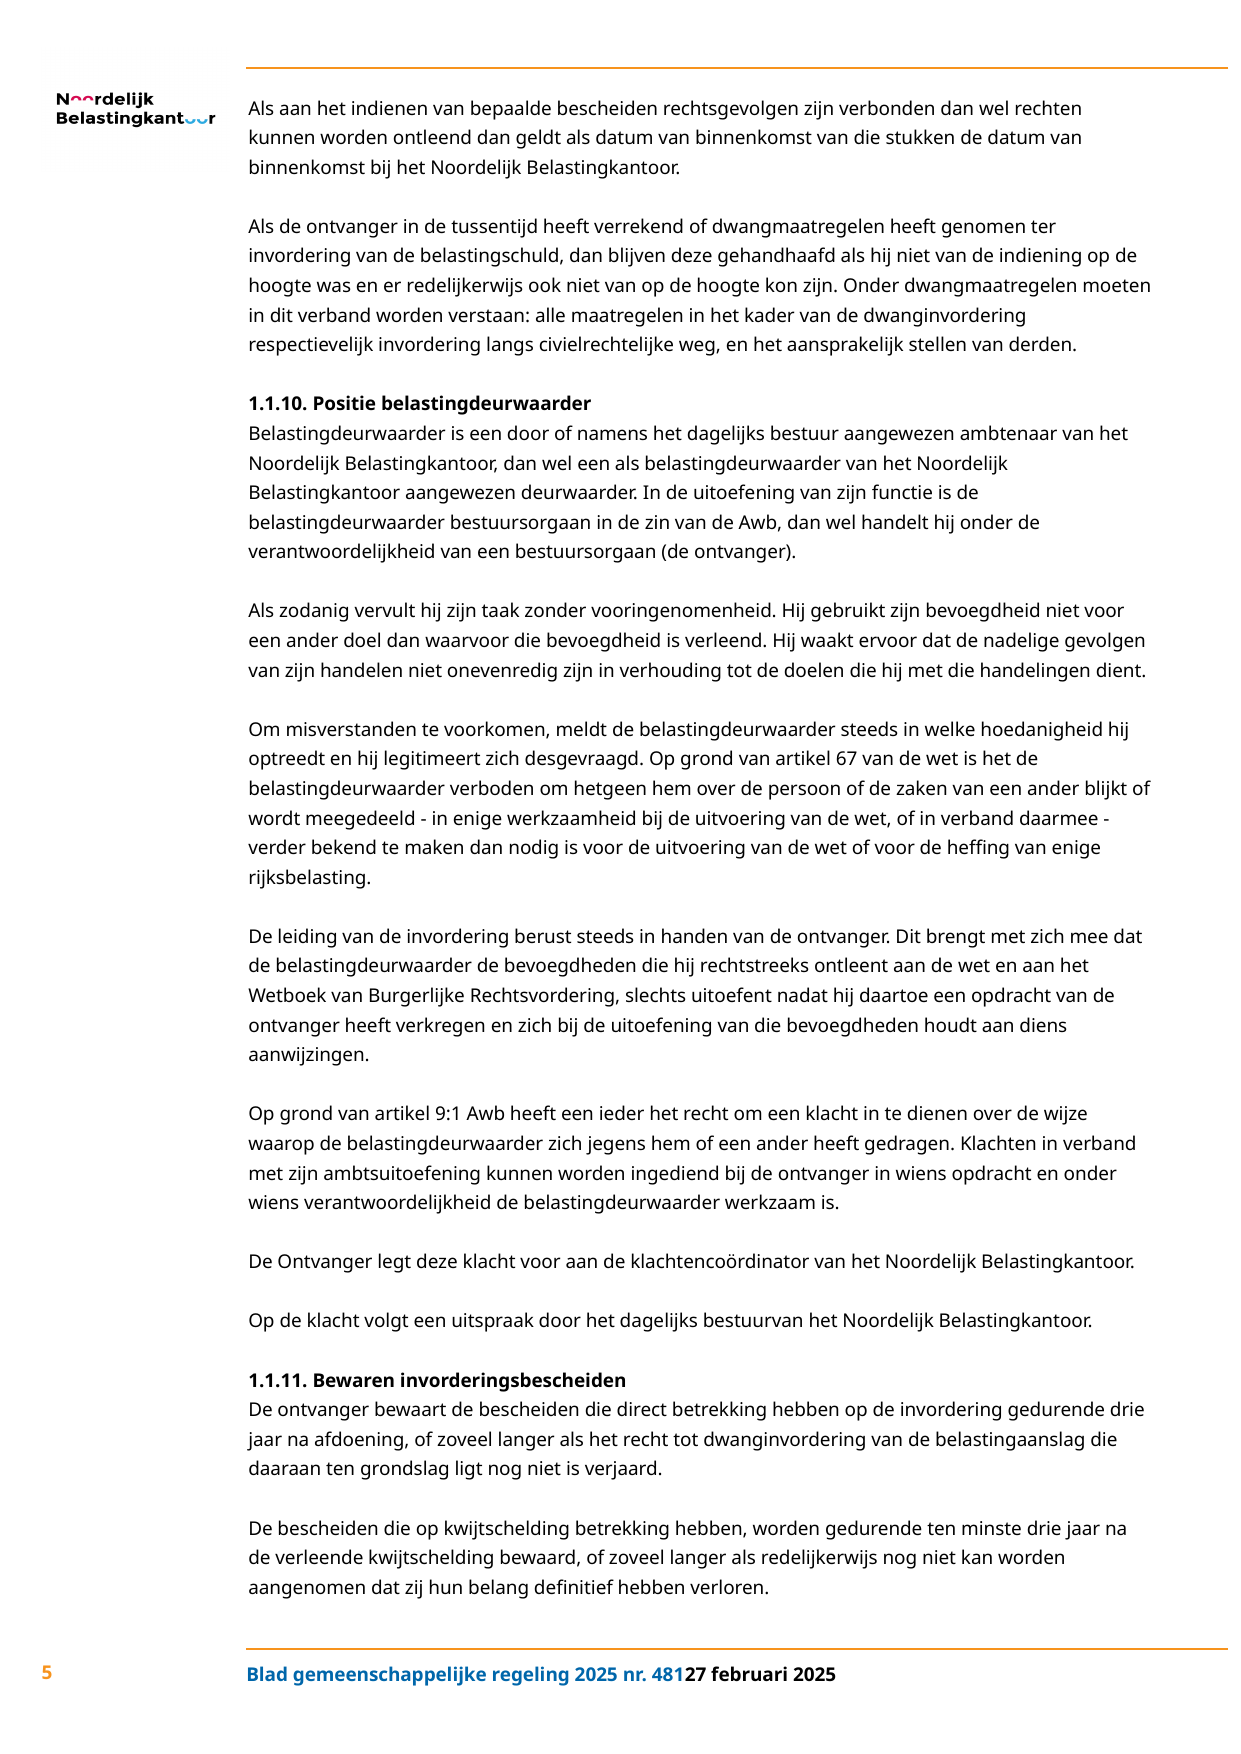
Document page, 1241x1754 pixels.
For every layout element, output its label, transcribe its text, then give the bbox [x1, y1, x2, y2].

text 1.1.11. Bewaren invorderingsbescheiden [248, 1367, 1152, 1393]
text De ontvanger bewaart de bescheiden die direct betrekking hebben op de invordering gedurende drie jaar na afdoening, of zoveel langer als het recht tot dwanginvordering van de belastingaanslag die daaraan ten grondslag ligt nog niet is verjaard. [248, 1396, 1152, 1481]
text Belastingdeurwaarder is een door of namens het dagelijks bestuur aangewezen ambtenaar van het Noordelijk Belastingkantoor, dan wel een als belastingdeurwaarder van het Noordelijk Belastingkantoor aangewezen deurwaarder. In de uitoefening van zijn functie is de belastingdeurwaarder bestuursorgaan in de zin van de Awb, dan wel handelt hij onder de verantwoordelijkheid van een bestuursorgaan (de ontvanger). [248, 420, 1152, 564]
text Om misverstanden te voorkomen, meldt de belastingdeurwaarder steeds in welke hoedanigheid hij optreedt en hij legitimeert zich desgevraagd. Op grond van artikel 67 van de wet is het de belastingdeurwaarder verboden om hetgeen hem over de persoon of de zaken van een ander blijkt of wordt meegedeeld - in enige werkzaamheid bij de uitvoering van de wet, of in verband daarmee - verder bekend te maken dan nodig is voor de uitvoering van de wet of voor de heffing van enige rijksbelasting. [248, 716, 1152, 890]
text Als zodanig vervult hij zijn taak zonder vooringenomenheid. Hij gebruikt zijn bevoegdheid niet voor een ander doel dan waarvoor die bevoegdheid is verleend. Hij waakt ervoor dat de nadelige gevolgen van zijn handelen niet onevenredig zijn in verhouding tot de doelen die hij met die handelingen dient. [248, 598, 1152, 683]
text Op grond van artikel 9:1 Awb heeft een ieder het recht om een klacht in te dienen over de wijze waarop de belastingdeurwaarder zich jegens hem of een ander heeft gedragen. Klachten in verband met zijn ambtsuitoefening kunnen worden ingediend bij de ontvanger in wiens opdracht en onder wiens verantwoordelijkheid de belastingdeurwaarder werkzaam is. [248, 1101, 1152, 1215]
text De Ontvanger legt deze klacht voor aan de klachtencoördinator van het Noordelijk Belastingkantoor. [248, 1248, 1152, 1274]
text 1.1.10. Positie belastingdeurwaarder [248, 391, 1152, 416]
text De bescheiden die op kwijtschelding betrekking hebben, worden gedurende ten minste drie jaar na de verleende kwijtschelding bewaard, of zoveel langer als redelijkerwijs nog niet kan worden aangenomen dat zij hun belang definitief hebben verloren. [248, 1515, 1152, 1600]
picture [41, 47, 231, 172]
text Als de ontvanger in de tussentijd heeft verrekend of dwangmaatregelen heeft genomen ter invordering van de belastingschuld, dan blijven deze gehandhaafd als hij niet van de indiening op de hoogte was en er redelijkerwijs ook niet van op de hoogte kon zijn. Onder dwangmaatregelen moeten in dit verband worden verstaan: alle maatregelen in het kader van de dwanginvordering respectievelijk invordering langs civielrechtelijke weg, en het aansprakelijk stellen van derden. [248, 213, 1152, 357]
text De leiding van de invordering berust steeds in handen van de ontvanger. Dit brengt met zich mee dat de belastingdeurwaarder de bevoegdheden die hij rechtstreeks ontleent aan de wet en aan het Wetboek van Burgerlijke Rechtsvordering, slechts uitoefent nadat hij daartoe een opdracht van de ontvanger heeft verkregen en zich bij de uitoefening van die bevoegdheden houdt aan diens aanwijzingen. [248, 923, 1152, 1067]
text Op de klacht volgt een uitspraak door het dagelijks bestuurvan het Noordelijk Belastingkantoor. [248, 1308, 1152, 1333]
text Als aan het indienen van bepaalde bescheiden rechtsgevolgen zijn verbonden dan wel rechten kunnen worden ontleend dan geldt als datum van binnenkomst van die stukken de datum van binnenkomst bij het Noordelijk Belastingkantoor. [248, 95, 1152, 180]
